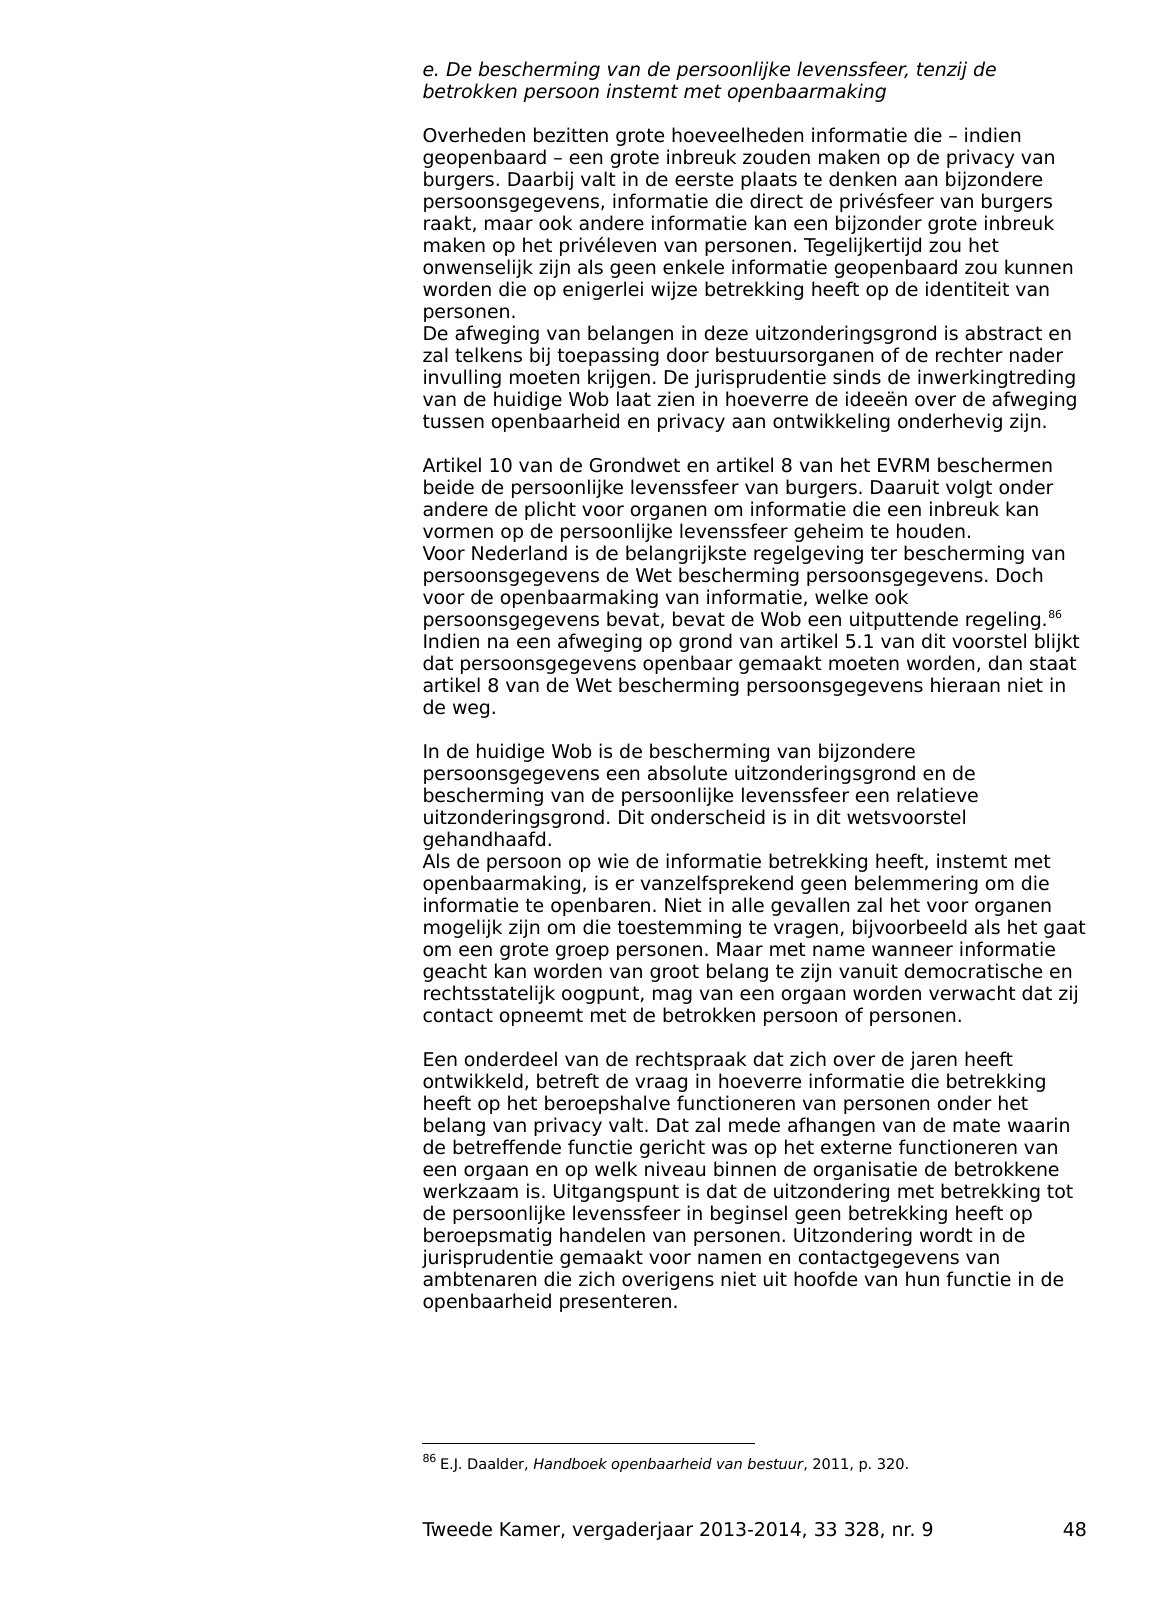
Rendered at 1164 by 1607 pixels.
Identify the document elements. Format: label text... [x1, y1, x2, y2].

text Artikel 10 van de Grondwet en artikel 8 van het EVRM beschermen beide de persoonlijke levenssfeer van burgers. Daaruit volgt onder andere de plicht voor organen om informatie die een inbreuk kan vormen op de persoonlijke levenssfeer geheim te houden. [422, 455, 1087, 543]
text Voor Nederland is de belangrijkste regelgeving ter bescherming van persoonsgegevens de Wet bescherming persoonsgegevens. Doch voor de openbaarmaking van informatie, welke ook persoonsgegevens bevat, bevat de Wob een uitputtende regeling. Indien na een afweging op grond van artikel 5.1 van dit voorstel blijkt dat persoonsgegevens openbaar gemaakt moeten worden, dan staat artikel 8 van de Wet bescherming persoonsgegevens hieraan niet in de weg. [422, 543, 1087, 719]
text Overheden bezitten grote hoeveelheden informatie die – indien geopenbaard – een grote inbreuk zouden maken op de privacy van burgers. Daarbij valt in de eerste plaats te denken aan bijzondere persoonsgegevens, informatie die direct de privésfeer van burgers raakt, maar ook andere informatie kan een bijzonder grote inbreuk maken op het privéleven van personen. Tegelijkertijd zou het onwenselijk zijn als geen enkele informatie geopenbaard zou kunnen worden die op enigerlei wijze betrekking heeft op de identiteit van personen. [422, 125, 1087, 323]
text In de huidige Wob is de bescherming van bijzondere persoonsgegevens een absolute uitzonderingsgrond en de bescherming van de persoonlijke levenssfeer een relatieve uitzonderingsgrond. Dit onderscheid is in dit wetsvoorstel gehandhaafd. [422, 741, 1087, 851]
text Als de persoon op wie de informatie betrekking heeft, instemt met openbaarmaking, is er vanzelfsprekend geen belemmering om die informatie te openbaren. Niet in alle gevallen zal het voor organen mogelijk zijn om die toestemming te vragen, bijvoorbeeld als het gaat om een grote groep personen. Maar met name wanneer informatie geacht kan worden van groot belang te zijn vanuit democratische en rechtsstatelijk oogpunt, mag van een orgaan worden verwacht dat zij contact opneemt met de betrokken persoon of personen. [422, 851, 1087, 1027]
subtitle e. De bescherming van de persoonlijke levenssfeer, tenzij de betrokken persoon instemt met openbaarmaking [422, 59, 1087, 103]
text Een onderdeel van de rechtspraak dat zich over de jaren heeft ontwikkeld, betreft de vraag in hoeverre informatie die betrekking heeft op het beroepshalve functioneren van personen onder het belang van privacy valt. Dat zal mede afhangen van de mate waarin de betreffende functie gericht was op het externe functioneren van een orgaan en op welk niveau binnen de organisatie de betrokkene werkzaam is. Uitgangspunt is dat de uitzondering met betrekking tot de persoonlijke levenssfeer in beginsel geen betrekking heeft op beroepsmatig handelen van personen. Uitzondering wordt in de jurisprudentie gemaakt voor namen en contactgegevens van ambtenaren die zich overigens niet uit hoofde van hun functie in de openbaarheid presenteren. [422, 1049, 1087, 1313]
text E.J. Daalder, Handboek openbaarheid van bestuur, 2011, p. 320. [422, 1452, 1087, 1474]
text De afweging van belangen in deze uitzonderingsgrond is abstract en zal telkens bij toepassing door bestuursorganen of de rechter nader invulling moeten krijgen. De jurisprudentie sinds de inwerkingtreding van de huidige Wob laat zien in hoeverre de ideeën over de afweging tussen openbaarheid en privacy aan ontwikkeling onderhevig zijn. [422, 323, 1087, 433]
